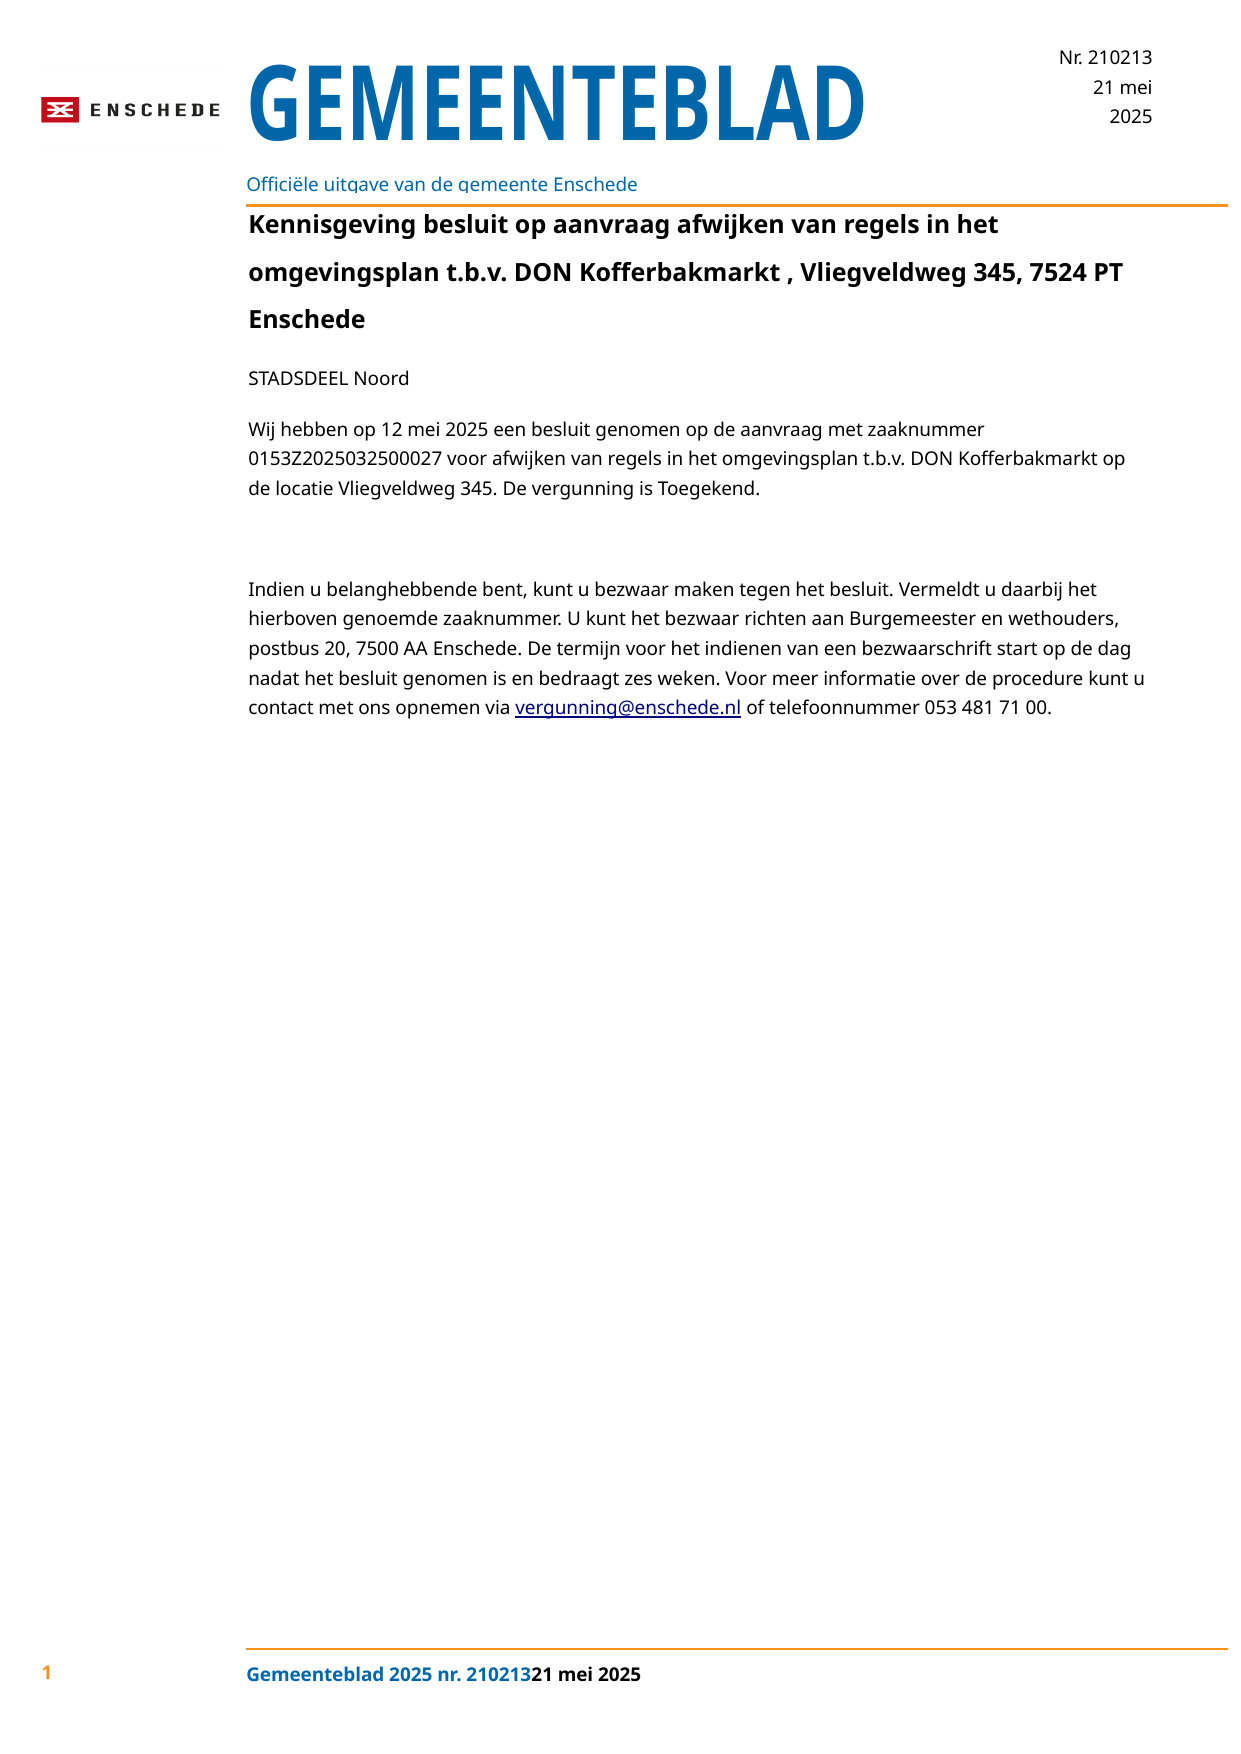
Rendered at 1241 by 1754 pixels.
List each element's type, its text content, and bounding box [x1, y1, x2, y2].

text Kennisgeving besluit op aanvraag afwijken van regels in het omgevingsplan t.b.v. DON Kofferbakmarkt , Vliegveldweg 345, 7524 PT Enschede [248, 207, 1152, 336]
text STADSDEEL Noord [248, 366, 1152, 391]
text Indien u belanghebbende bent, kunt u bezwaar maken tegen het besluit. Vermeldt u daarbij het hierboven genoemde zaaknummer. U kunt het bezwaar richten aan Burgemeester en wethouders, postbus 20, 7500 AA Enschede. De termijn voor het indienen van een bezwaarschrift start op de dag nadat het besluit genomen is en bedraagt zes weken. Voor meer informatie over de procedure kunt u contact met ons opnemen via vergunning@enschede.nl of telefoonnummer 053 481 71 00. [248, 576, 1152, 720]
text Wij hebben op 12 mei 2025 een besluit genomen op de aanvraag met zaaknummer 0153Z2025032500027 voor afwijken van regels in het omgevingsplan t.b.v. DON Kofferbakmarkt op de locatie Vliegveldweg 345. De vergunning is Toegekend. [248, 416, 1152, 501]
picture [41, 47, 231, 172]
